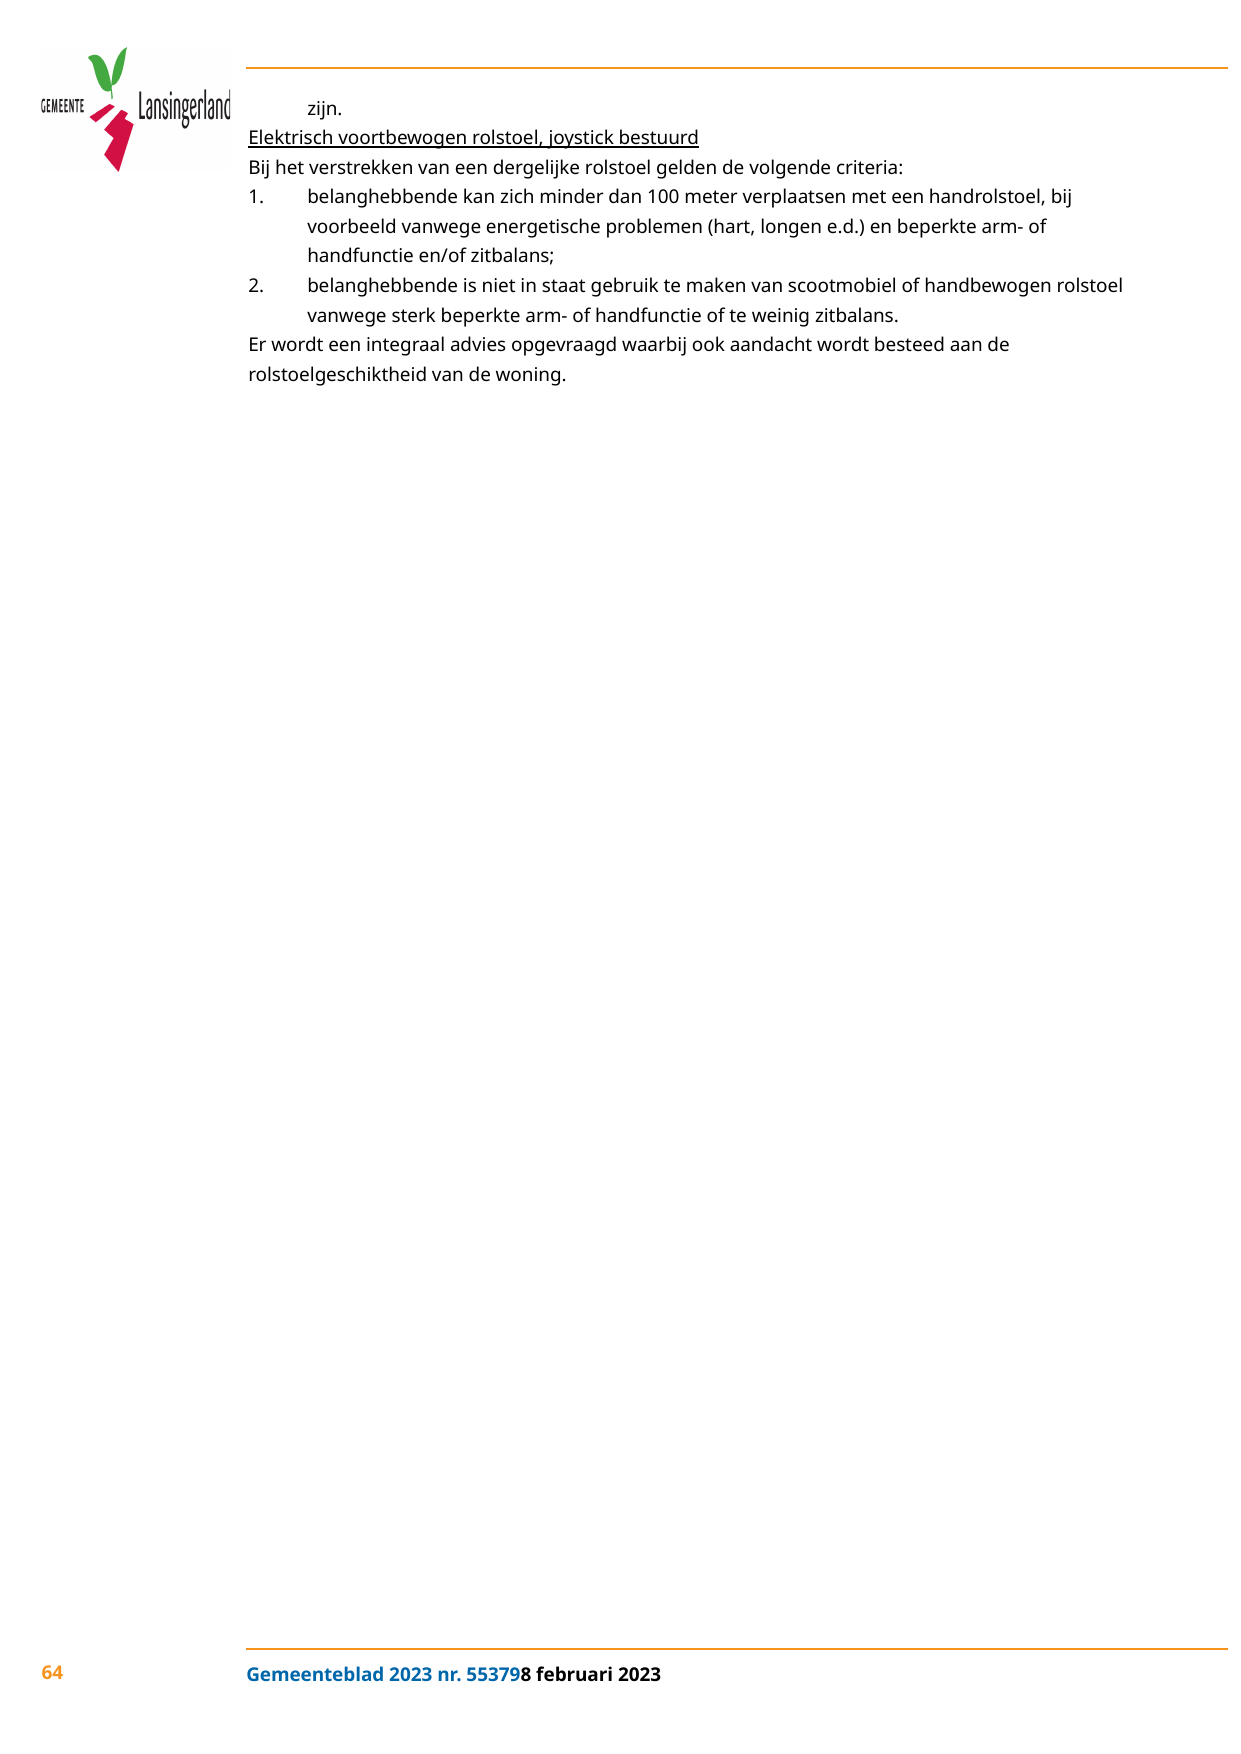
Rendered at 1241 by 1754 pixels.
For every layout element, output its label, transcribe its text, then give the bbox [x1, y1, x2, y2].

list belanghebbende is niet in staat gebruik te maken van scootmobiel of handbewogen rolstoel vanwege sterk beperkte arm- of handfunctie of te weinig zitbalans. [248, 272, 1152, 328]
text Bij het verstrekken van een dergelijke rolstoel gelden de volgende criteria: [248, 154, 1152, 180]
list zijn. [248, 95, 1152, 121]
list belanghebbende kan zich minder dan 100 meter verplaatsen met een handrolstoel, bij voorbeeld vanwege energetische problemen (hart, longen e.d.) en beperkte arm- of handfunctie en/of zitbalans; [248, 183, 1152, 268]
picture [41, 47, 231, 172]
text Er wordt een integraal advies opgevraagd waarbij ook aandacht wordt besteed aan de rolstoelgeschiktheid van de woning. [248, 331, 1152, 387]
text Elektrisch voortbewogen rolstoel, joystick bestuurd [248, 124, 1152, 150]
